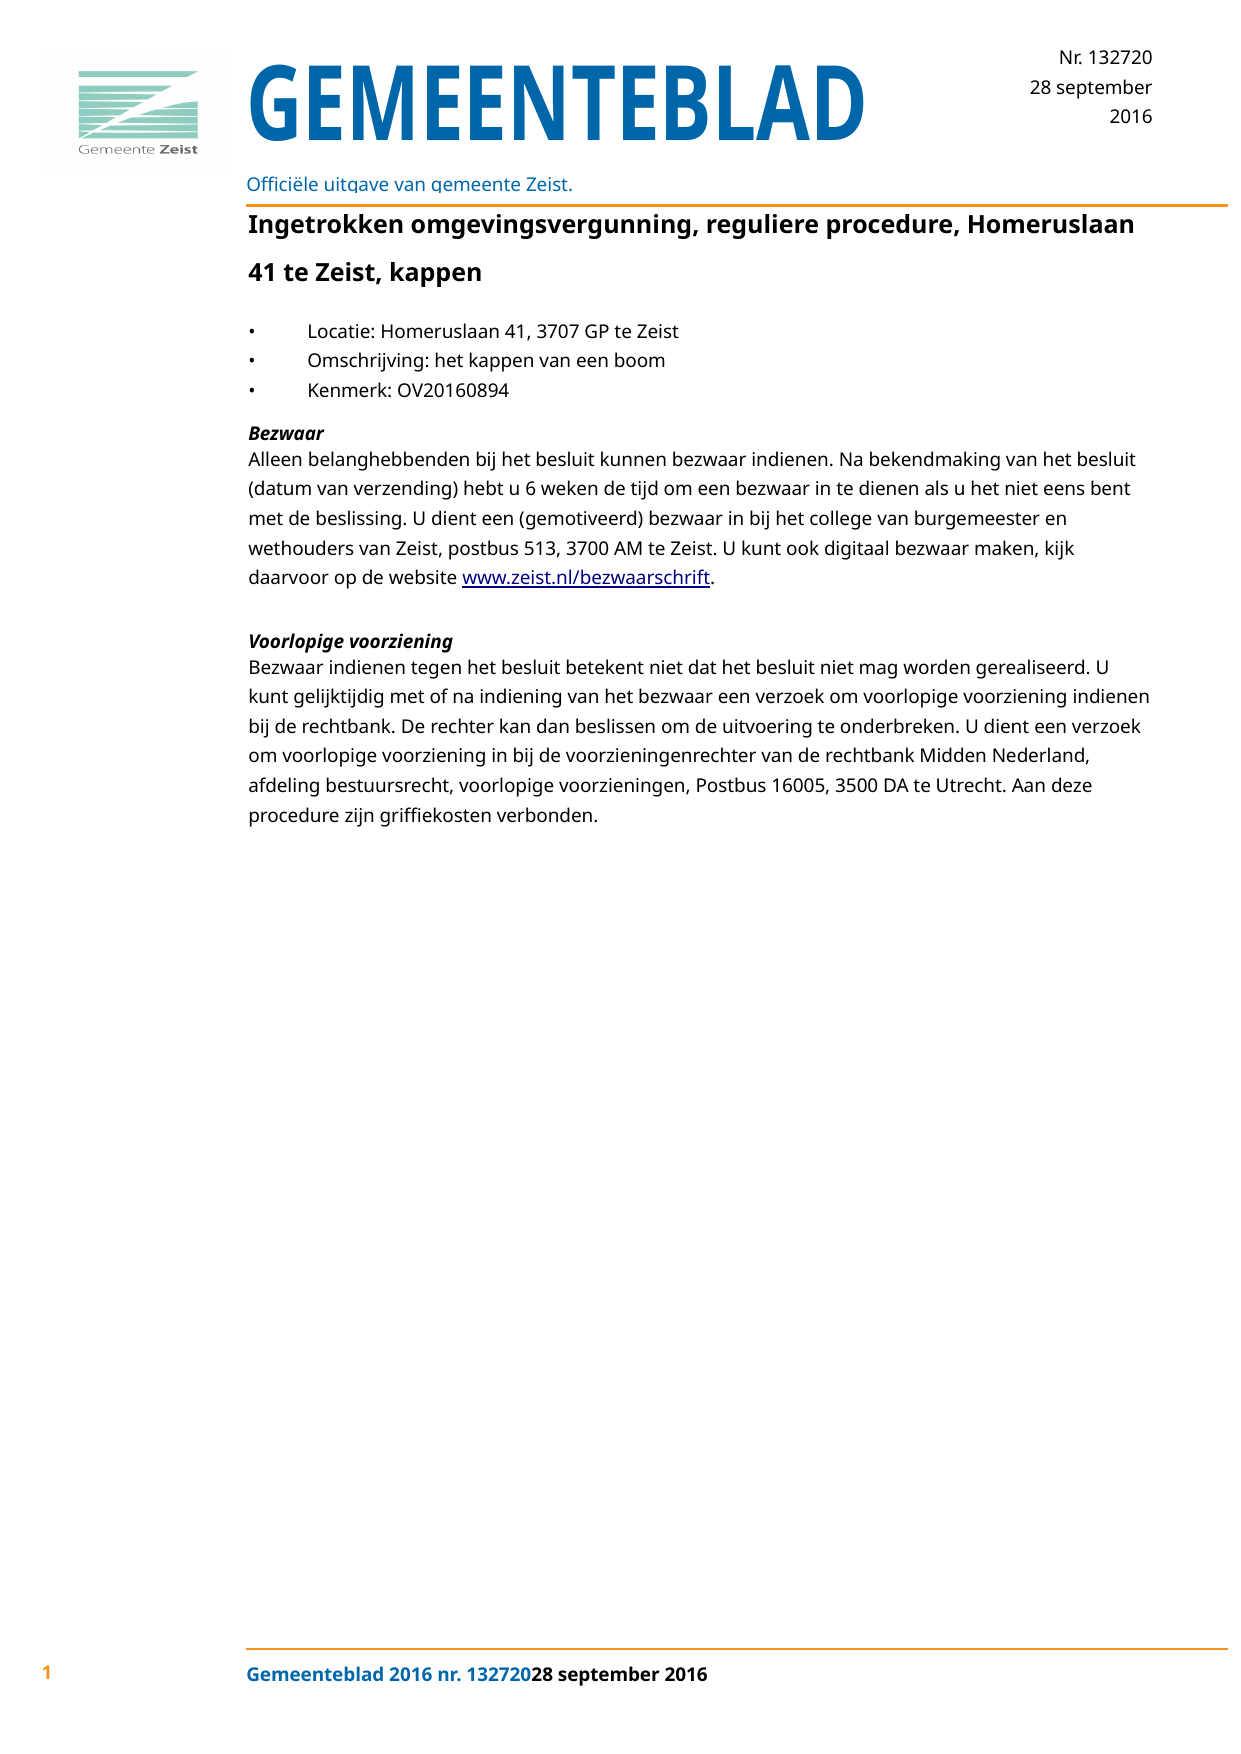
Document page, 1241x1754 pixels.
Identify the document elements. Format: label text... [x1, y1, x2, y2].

list Omschrijving: het kappen van een boom [248, 347, 1152, 373]
list Locatie: Homeruslaan 41, 3707 GP te Zeist [248, 318, 1152, 344]
text Alleen belanghebbenden bij het besluit kunnen bezwaar indienen. Na bekendmaking van het besluit (datum van verzending) hebt u 6 weken de tijd om een bezwaar in te dienen als u het niet eens bent met de beslissing. U dient een (gemotiveerd) bezwaar in bij het college van burgemeester en wethouders van Zeist, postbus 513, 3700 AM te Zeist. U kunt ook digitaal bezwaar maken, kijk daarvoor op de website www.zeist.nl/bezwaarschrift. [248, 446, 1152, 590]
picture [41, 47, 231, 172]
text Bezwaar indienen tegen het besluit betekent niet dat het besluit niet mag worden gerealiseerd. U kunt gelijktijdig met of na indiening van het bezwaar een verzoek om voorlopige voorziening indienen bij de rechtbank. De rechter kan dan beslissen om de uitvoering te onderbreken. U dient een verzoek om voorlopige voorziening in bij de voorzieningenrechter van de rechtbank Midden Nederland, afdeling bestuursrecht, voorlopige voorzieningen, Postbus 16005, 3500 DA te Utrecht. Aan deze procedure zijn griffiekosten verbonden. [248, 654, 1152, 828]
text Voorlopige voorziening [248, 628, 1152, 654]
text Ingetrokken omgevingsvergunning, reguliere procedure, Homeruslaan 41 te Zeist, kappen [248, 207, 1152, 288]
list Kenmerk: OV20160894 [248, 377, 1152, 403]
text Bezwaar [248, 420, 1152, 446]
